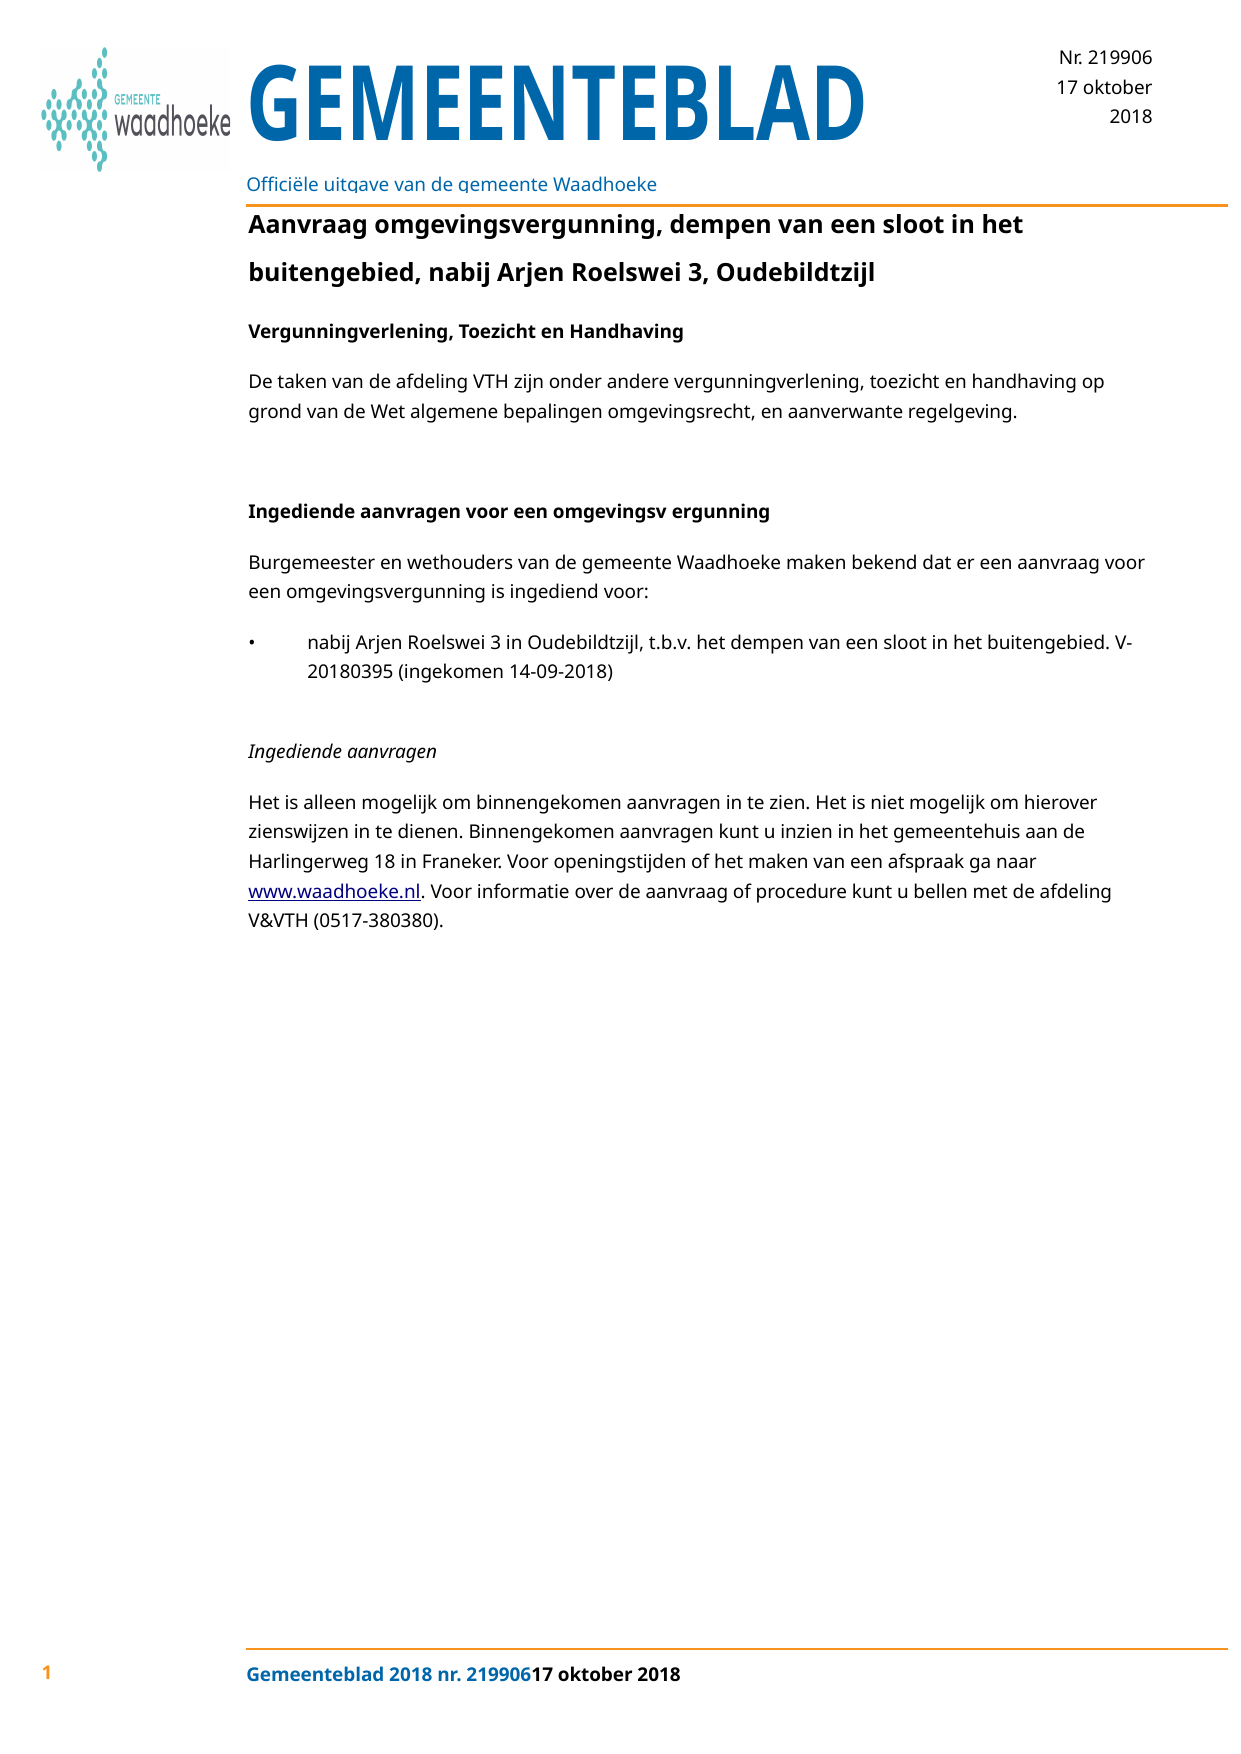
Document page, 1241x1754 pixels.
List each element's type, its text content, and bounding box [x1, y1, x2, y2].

text Ingediende aanvragen [248, 739, 1152, 764]
text Vergunningverlening, Toezicht en Handhaving [248, 318, 1152, 344]
text Het is alleen mogelijk om binnengekomen aanvragen in te zien. Het is niet mogelijk om hierover zienswijzen in te dienen. Binnengekomen aanvragen kunt u inzien in het gemeentehuis aan de Harlingerweg 18 in Franeker. Voor openingstijden of het maken van een afspraak ga naar www.waadhoeke.nl. Voor informatie over de aanvraag of procedure kunt u bellen met de afdeling V&VTH (0517-380380). [248, 789, 1152, 933]
list nabij Arjen Roelswei 3 in Oudebildtzijl, t.b.v. het dempen van een sloot in het buitengebied. V-20180395 (ingekomen 14-09-2018) [248, 629, 1152, 684]
text Aanvraag omgevingsvergunning, dempen van een sloot in het buitengebied, nabij Arjen Roelswei 3, Oudebildtzijl [248, 207, 1152, 288]
picture [41, 47, 231, 172]
text Burgemeester en wethouders van de gemeente Waadhoeke maken bekend dat er een aanvraag voor een omgevingsvergunning is ingediend voor: [248, 549, 1152, 604]
text Ingediende aanvragen voor een omgevingsv ergunning [248, 499, 1152, 524]
text De taken van de afdeling VTH zijn onder andere vergunningverlening, toezicht en handhaving op grond van de Wet algemene bepalingen omgevingsrecht, en aanverwante regelgeving. [248, 368, 1152, 424]
